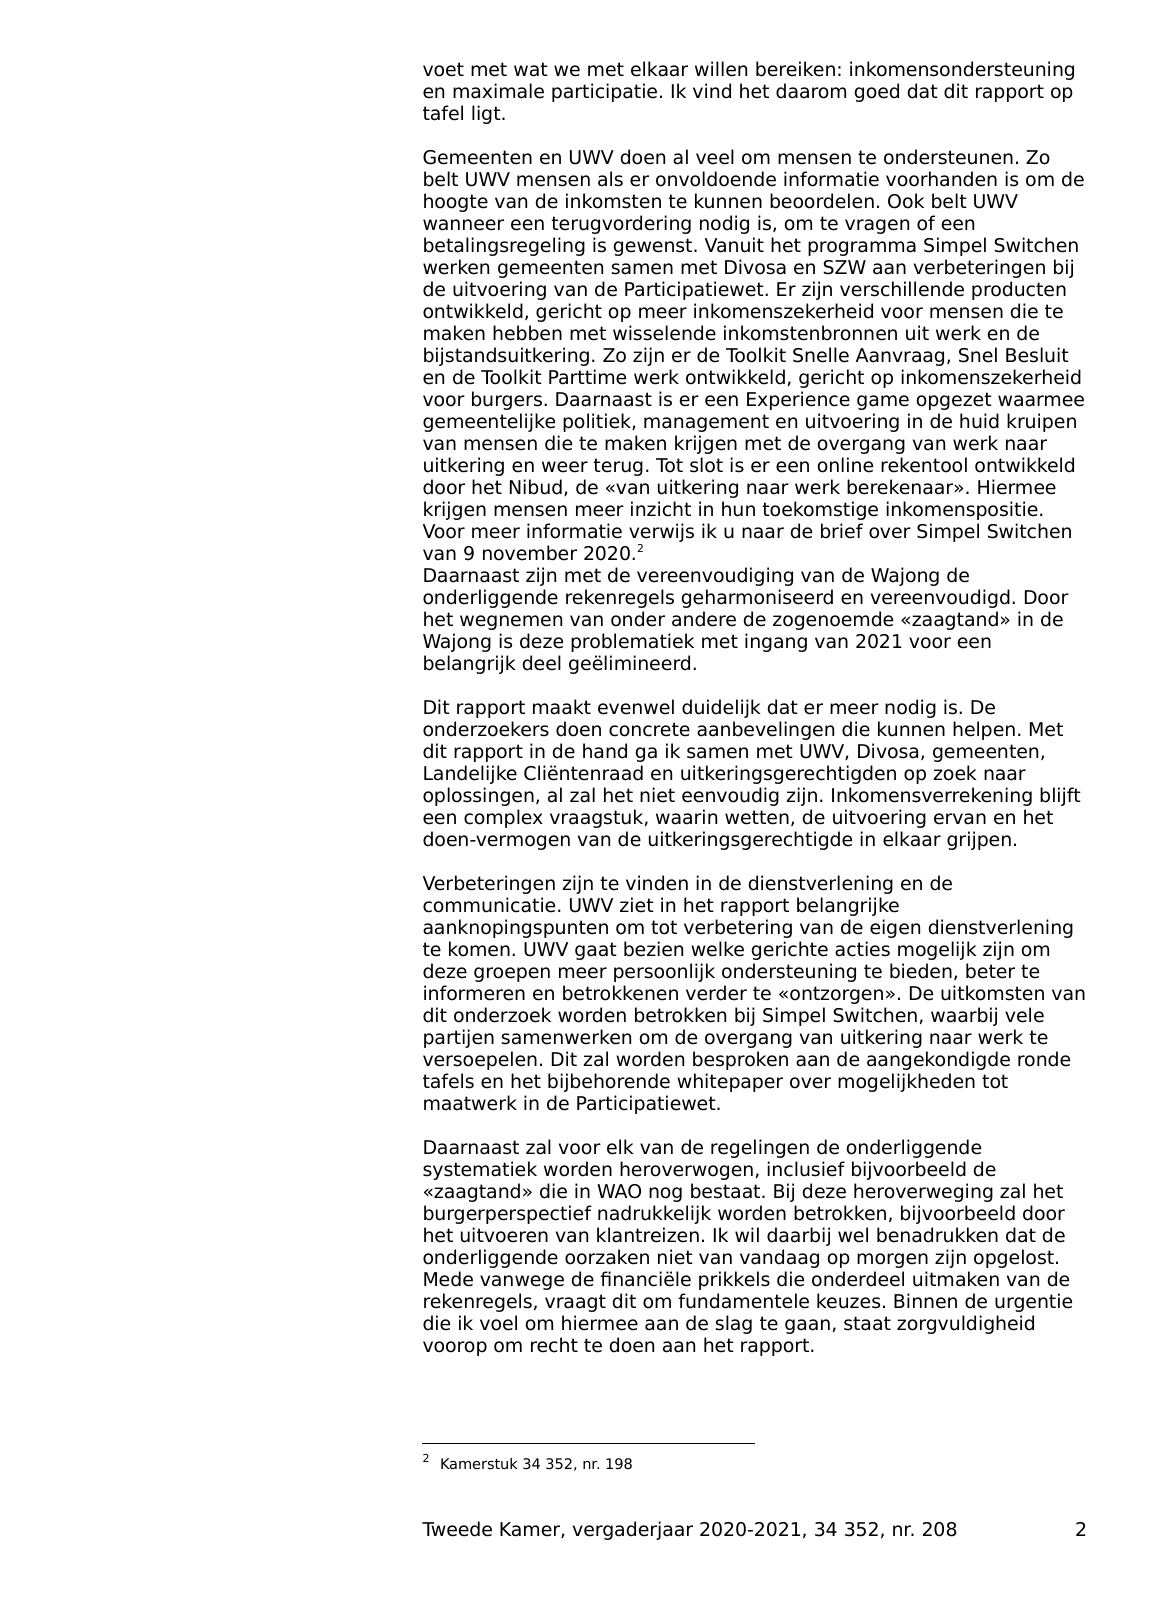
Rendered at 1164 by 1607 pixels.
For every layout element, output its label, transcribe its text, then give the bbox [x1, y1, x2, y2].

text Gemeenten en UWV doen al veel om mensen te ondersteunen. Zo belt UWV mensen als er onvoldoende informatie voorhanden is om de hoogte van de inkomsten te kunnen beoordelen. Ook belt UWV wanneer een terugvordering nodig is, om te vragen of een betalingsregeling is gewenst. Vanuit het programma Simpel Switchen werken gemeenten samen met Divosa en SZW aan verbeteringen bij de uitvoering van de Participatiewet. Er zijn verschillende producten ontwikkeld, gericht op meer inkomenszekerheid voor mensen die te maken hebben met wisselende inkomstenbronnen uit werk en de bijstandsuitkering. Zo zijn er de Toolkit Snelle Aanvraag, Snel Besluit en de Toolkit Parttime werk ontwikkeld, gericht op inkomenszekerheid voor burgers. Daarnaast is er een Experience game opgezet waarmee gemeentelijke politiek, management en uitvoering in de huid kruipen van mensen die te maken krijgen met de overgang van werk naar uitkering en weer terug. Tot slot is er een online rekentool ontwikkeld door het Nibud, de «van uitkering naar werk berekenaar». Hiermee krijgen mensen meer inzicht in hun toekomstige inkomenspositie. Voor meer informatie verwijs ik u naar de brief over Simpel Switchen van 9 november 2020. [422, 147, 1087, 565]
text Dit rapport maakt evenwel duidelijk dat er meer nodig is. De onderzoekers doen concrete aanbevelingen die kunnen helpen. Met dit rapport in de hand ga ik samen met UWV, Divosa, gemeenten, Landelijke Cliëntenraad en uitkeringsgerechtigden op zoek naar oplossingen, al zal het niet eenvoudig zijn. Inkomensverrekening blijft een complex vraagstuk, waarin wetten, de uitvoering ervan en het doen-vermogen van de uitkeringsgerechtigde in elkaar grijpen. [422, 697, 1087, 851]
text Verbeteringen zijn te vinden in de dienstverlening en de communicatie. UWV ziet in het rapport belangrijke aanknopingspunten om tot verbetering van de eigen dienstverlening te komen. UWV gaat bezien welke gerichte acties mogelijk zijn om deze groepen meer persoonlijk ondersteuning te bieden, beter te informeren en betrokkenen verder te «ontzorgen». De uitkomsten van dit onderzoek worden betrokken bij Simpel Switchen, waarbij vele partijen samenwerken om de overgang van uitkering naar werk te versoepelen. Dit zal worden besproken aan de aangekondigde ronde tafels en het bijbehorende whitepaper over mogelijkheden tot maatwerk in de Participatiewet. [422, 873, 1087, 1115]
text voet met wat we met elkaar willen bereiken: inkomensondersteuning en maximale participatie. Ik vind het daarom goed dat dit rapport op tafel ligt. [422, 59, 1087, 125]
text Daarnaast zijn met de vereenvoudiging van de Wajong de onderliggende rekenregels geharmoniseerd en vereenvoudigd. Door het wegnemen van onder andere de zogenoemde «zaagtand» in de Wajong is deze problematiek met ingang van 2021 voor een belangrijk deel geëlimineerd. [422, 565, 1087, 675]
text Kamerstuk 34 352, nr. 198 [422, 1452, 1087, 1474]
text Daarnaast zal voor elk van de regelingen de onderliggende systematiek worden heroverwogen, inclusief bijvoorbeeld de «zaagtand» die in WAO nog bestaat. Bij deze heroverweging zal het burgerperspectief nadrukkelijk worden betrokken, bijvoorbeeld door het uitvoeren van klantreizen. Ik wil daarbij wel benadrukken dat de onderliggende oorzaken niet van vandaag op morgen zijn opgelost. Mede vanwege de financiële prikkels die onderdeel uitmaken van de rekenregels, vraagt dit om fundamentele keuzes. Binnen de urgentie die ik voel om hiermee aan de slag te gaan, staat zorgvuldigheid voorop om recht te doen aan het rapport. [422, 1137, 1087, 1357]
